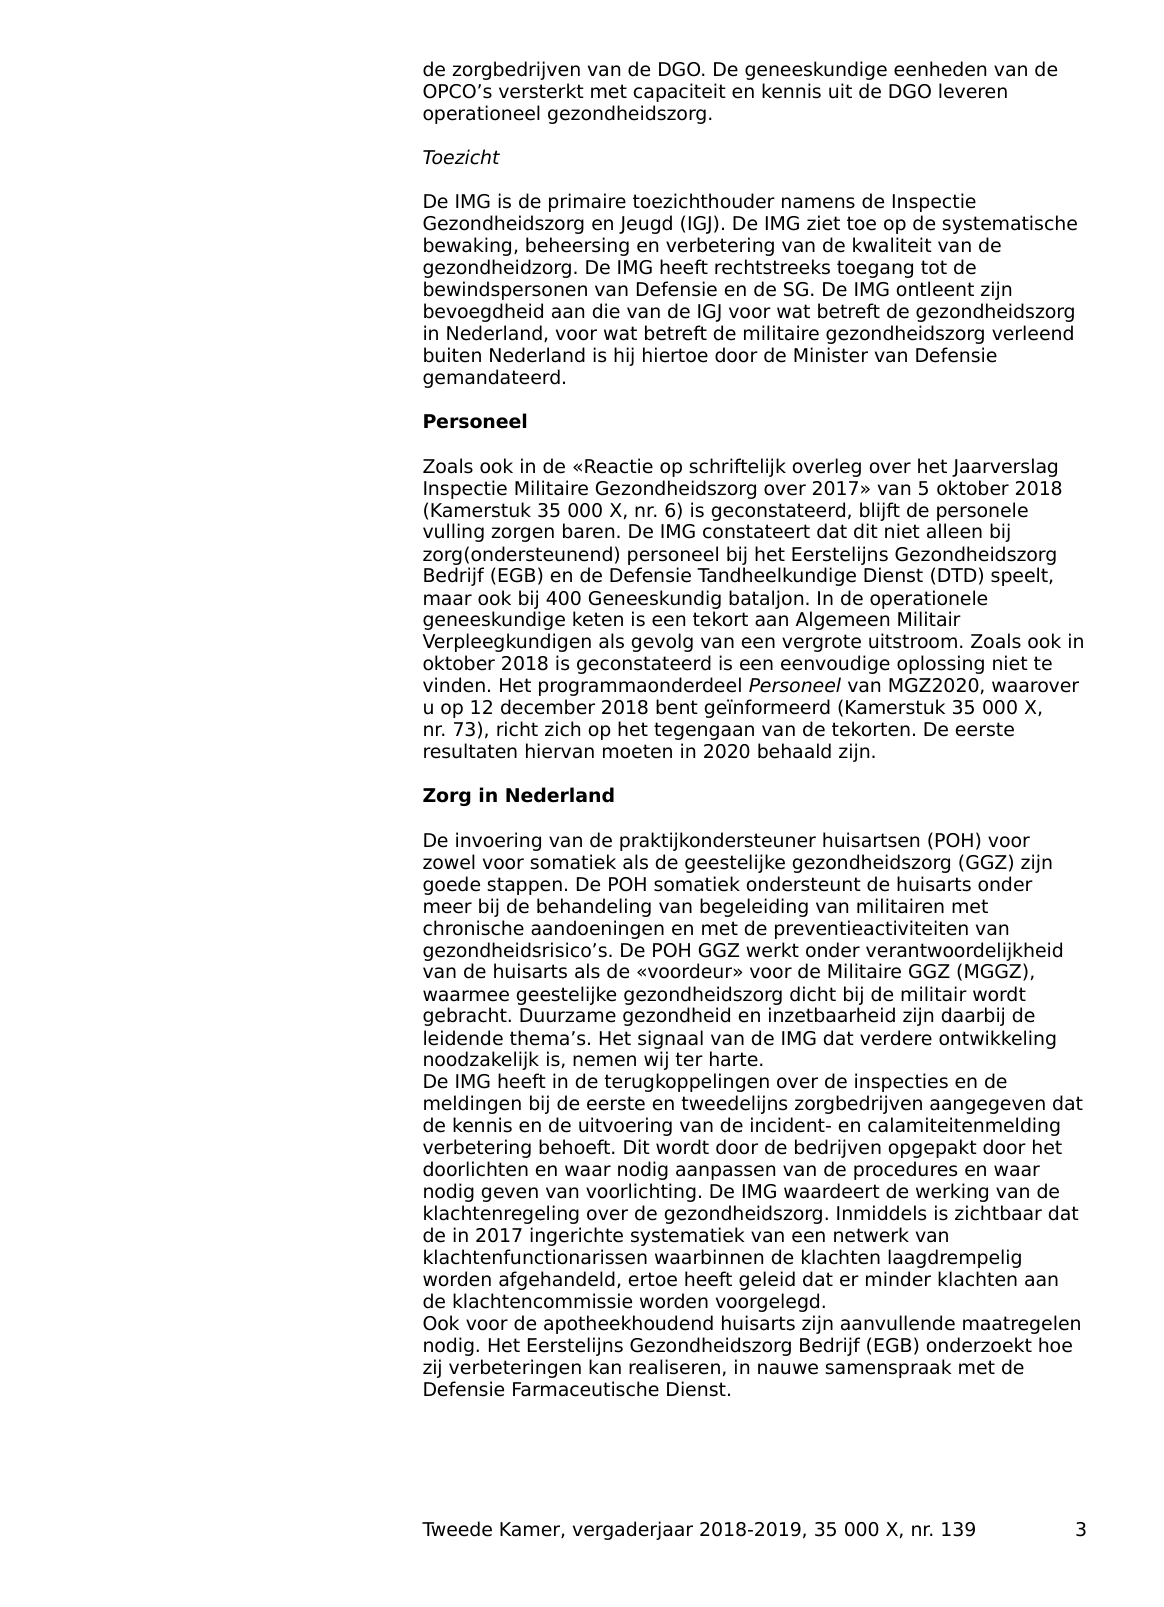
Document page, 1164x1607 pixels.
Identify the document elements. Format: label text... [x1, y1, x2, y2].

text Ook voor de apotheekhoudend huisarts zijn aanvullende maatregelen nodig. Het Eerstelijns Gezondheidszorg Bedrijf (EGB) onderzoekt hoe zij verbeteringen kan realiseren, in nauwe samenspraak met de Defensie Farmaceutische Dienst. [422, 1313, 1087, 1401]
text De IMG heeft in de terugkoppelingen over de inspecties en de meldingen bij de eerste en tweedelijns zorgbedrijven aangegeven dat de kennis en de uitvoering van de incident- en calamiteitenmelding verbetering behoeft. Dit wordt door de bedrijven opgepakt door het doorlichten en waar nodig aanpassen van de procedures en waar nodig geven van voorlichting. De IMG waardeert de werking van de klachtenregeling over de gezondheidszorg. Inmiddels is zichtbaar dat de in 2017 ingerichte systematiek van een netwerk van klachtenfunctionarissen waarbinnen de klachten laagdrempelig worden afgehandeld, ertoe heeft geleid dat er minder klachten aan de klachtencommissie worden voorgelegd. [422, 1071, 1087, 1313]
text De IMG is de primaire toezichthouder namens de Inspectie Gezondheidszorg en Jeugd (IGJ). De IMG ziet toe op de systematische bewaking, beheersing en verbetering van de kwaliteit van de gezondheidzorg. De IMG heeft rechtstreeks toegang tot de bewindspersonen van Defensie en de SG. De IMG ontleent zijn bevoegdheid aan die van de IGJ voor wat betreft de gezondheidszorg in Nederland, voor wat betreft de militaire gezondheidszorg verleend buiten Nederland is hij hiertoe door de Minister van Defensie gemandateerd. [422, 191, 1087, 389]
subtitle Toezicht [422, 147, 1087, 169]
text De invoering van de praktijkondersteuner huisartsen (POH) voor zowel voor somatiek als de geestelijke gezondheidszorg (GGZ) zijn goede stappen. De POH somatiek ondersteunt de huisarts onder meer bij de behandeling van begeleiding van militairen met chronische aandoeningen en met de preventieactiviteiten van gezondheidsrisico’s. De POH GGZ werkt onder verantwoordelijkheid van de huisarts als de «voordeur» voor de Militaire GGZ (MGGZ), waarmee geestelijke gezondheidszorg dicht bij de militair wordt gebracht. Duurzame gezondheid en inzetbaarheid zijn daarbij de leidende thema’s. Het signaal van de IMG dat verdere ontwikkeling noodzakelijk is, nemen wij ter harte. [422, 829, 1087, 1071]
text de zorgbedrijven van de DGO. De geneeskundige eenheden van de OPCO’s versterkt met capaciteit en kennis uit de DGO leveren operationeel gezondheidszorg. [422, 59, 1087, 125]
subtitle Personeel [422, 411, 1087, 433]
text Zoals ook in de «Reactie op schriftelijk overleg over het Jaarverslag Inspectie Militaire Gezondheidszorg over 2017» van 5 oktober 2018 (Kamerstuk 35 000 X, nr. 6) is geconstateerd, blijft de personele vulling zorgen baren. De IMG constateert dat dit niet alleen bij zorg(ondersteunend) personeel bij het Eerstelijns Gezondheidszorg Bedrijf (EGB) en de Defensie Tandheelkundige Dienst (DTD) speelt, maar ook bij 400 Geneeskundig bataljon. In de operationele geneeskundige keten is een tekort aan Algemeen Militair Verpleegkundigen als gevolg van een vergrote uitstroom. Zoals ook in oktober 2018 is geconstateerd is een eenvoudige oplossing niet te vinden. Het programmaonderdeel Personeel van MGZ2020, waarover u op 12 december 2018 bent geïnformeerd (Kamerstuk 35 000 X, nr. 73), richt zich op het tegengaan van de tekorten. De eerste resultaten hiervan moeten in 2020 behaald zijn. [422, 456, 1087, 763]
subtitle Zorg in Nederland [422, 785, 1087, 807]
